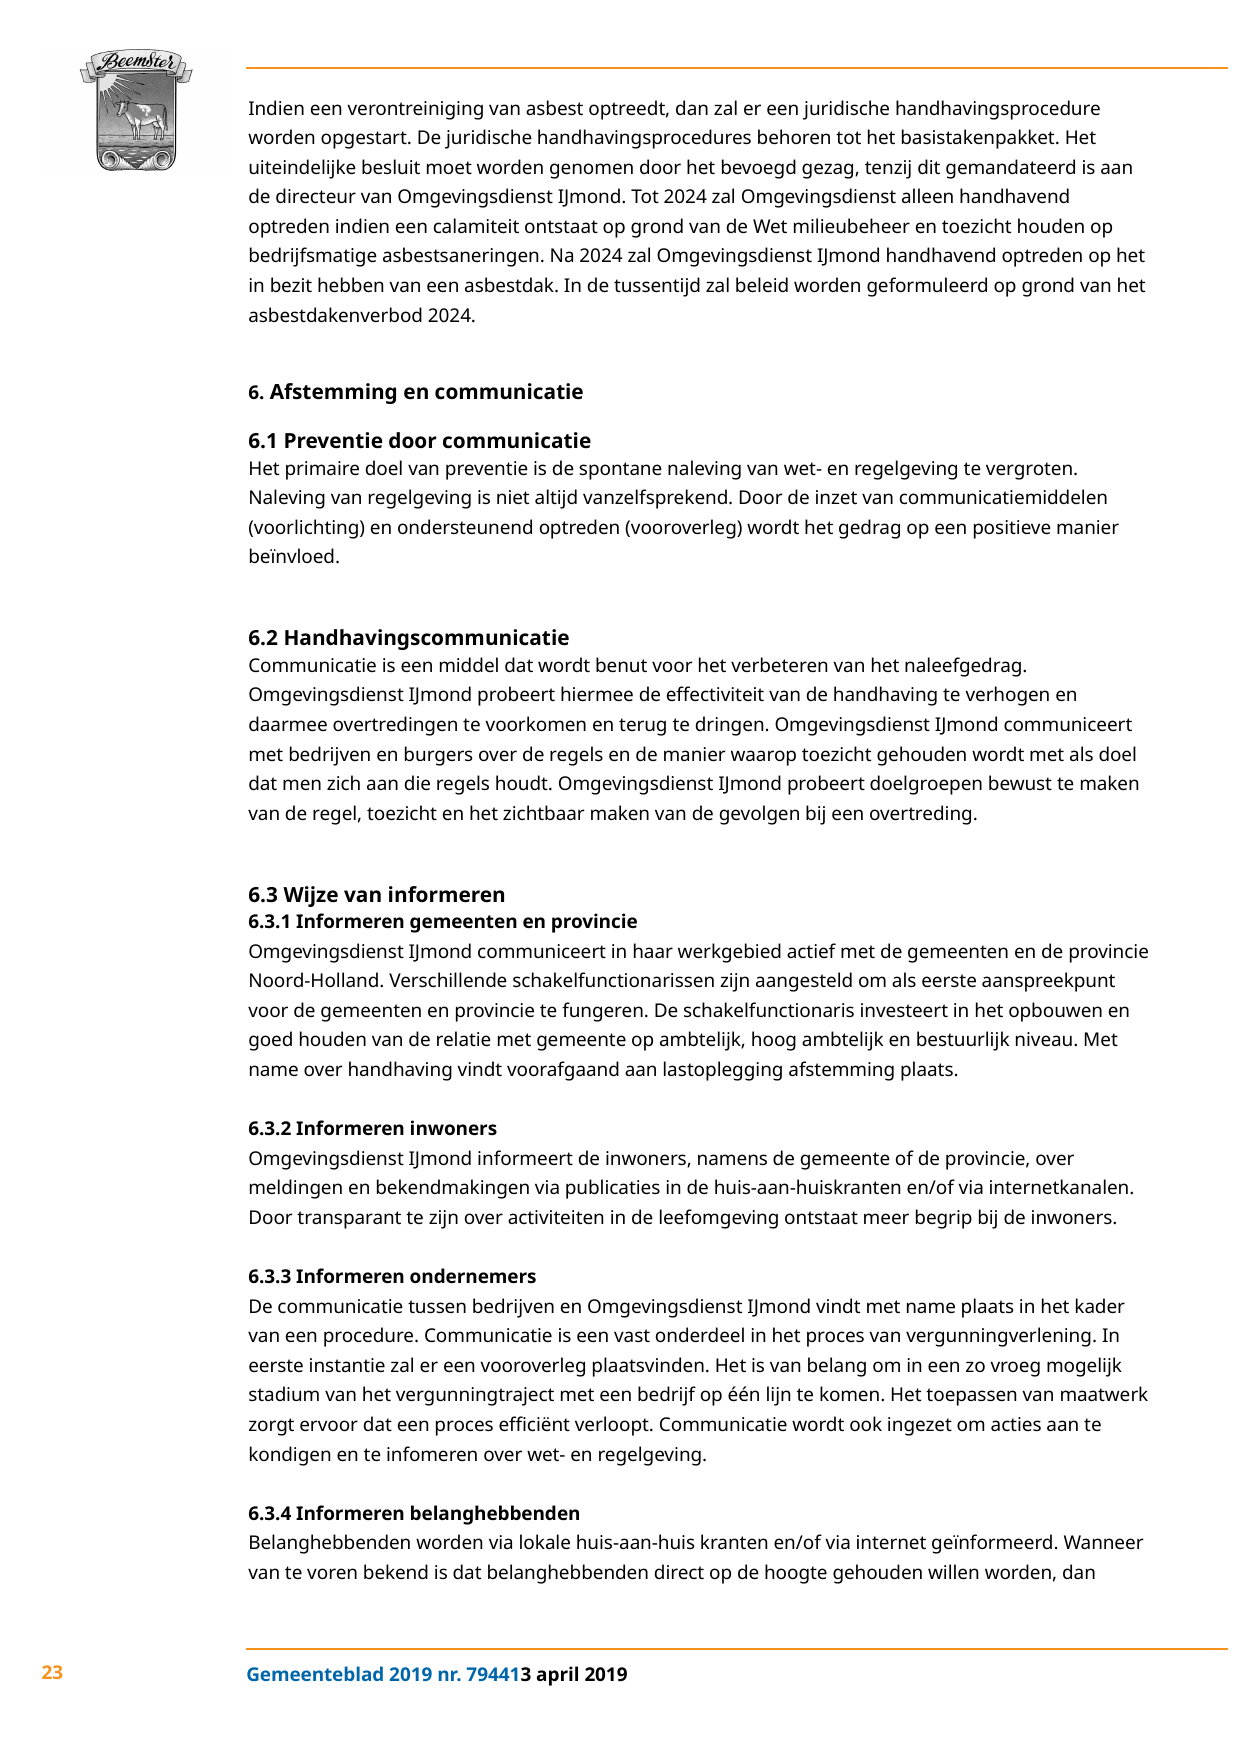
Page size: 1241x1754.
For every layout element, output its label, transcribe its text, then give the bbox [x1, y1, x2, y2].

text 6.3 Wijze van informeren [248, 880, 1152, 908]
text Communicatie is een middel dat wordt benut voor het verbeteren van het naleefgedrag. Omgevingsdienst IJmond probeert hiermee de effectiviteit van de handhaving te verhogen en daarmee overtredingen te voorkomen en terug te dringen. Omgevingsdienst IJmond communiceert met bedrijven en burgers over de regels en de manier waarop toezicht gehouden wordt met als doel dat men zich aan die regels houdt. Omgevingsdienst IJmond probeert doelgroepen bewust te maken van de regel, toezicht en het zichtbaar maken van de gevolgen bij een overtreding. [248, 652, 1152, 826]
text Belanghebbenden worden via lokale huis-aan-huis kranten en/of via internet geïnformeerd. Wanneer van te voren bekend is dat belanghebbenden direct op de hoogte gehouden willen worden, dan [248, 1529, 1152, 1585]
text 6.1 Preventie door communicatie [248, 426, 1152, 455]
text 6. Afstemming en communicatie [248, 377, 1152, 406]
picture [41, 47, 231, 172]
text Het primaire doel van preventie is de spontane naleving van wet- en regelgeving te vergroten. Naleving van regelgeving is niet altijd vanzelfsprekend. Door de inzet van communicatiemiddelen (voorlichting) en ondersteunend optreden (vooroverleg) wordt het gedrag op een positieve manier beïnvloed. [248, 455, 1152, 569]
text De communicatie tussen bedrijven en Omgevingsdienst IJmond vindt met name plaats in het kader van een procedure. Communicatie is een vast onderdeel in het proces van vergunningverlening. In eerste instantie zal er een vooroverleg plaatsvinden. Het is van belang om in een zo vroeg mogelijk stadium van het vergunningtraject met een bedrijf op één lijn te komen. Het toepassen van maatwerk zorgt ervoor dat een proces efficiënt verloopt. Communicatie wordt ook ingezet om acties aan te kondigen en te infomeren over wet- en regelgeving. [248, 1293, 1152, 1467]
text Indien een verontreiniging van asbest optreedt, dan zal er een juridische handhavingsprocedure worden opgestart. De juridische handhavingsprocedures behoren tot het basistakenpakket. Het uiteindelijke besluit moet worden genomen door het bevoegd gezag, tenzij dit gemandateerd is aan de directeur van Omgevingsdienst IJmond. Tot 2024 zal Omgevingsdienst alleen handhavend optreden indien een calamiteit ontstaat op grond van de Wet milieubeheer en toezicht houden op bedrijfsmatige asbestsaneringen. Na 2024 zal Omgevingsdienst IJmond handhavend optreden op het in bezit hebben van een asbestdak. In de tussentijd zal beleid worden geformuleerd op grond van het asbestdakenverbod 2024. [248, 95, 1152, 328]
text 6.3.4 Informeren belanghebbenden [248, 1500, 1152, 1526]
text 6.3.1 Informeren gemeenten en provincie [248, 908, 1152, 934]
text Omgevingsdienst IJmond communiceert in haar werkgebied actief met de gemeenten en de provincie Noord-Holland. Verschillende schakelfunctionarissen zijn aangesteld om als eerste aanspreekpunt voor de gemeenten en provincie te fungeren. De schakelfunctionaris investeert in het opbouwen en goed houden van de relatie met gemeente op ambtelijk, hoog ambtelijk en bestuurlijk niveau. Met name over handhaving vindt voorafgaand aan lastoplegging afstemming plaats. [248, 938, 1152, 1082]
text Omgevingsdienst IJmond informeert de inwoners, namens de gemeente of de provincie, over meldingen en bekendmakingen via publicaties in de huis-aan-huiskranten en/of via internetkanalen. Door transparant te zijn over activiteiten in de leefomgeving ontstaat meer begrip bij de inwoners. [248, 1145, 1152, 1230]
text 6.3.3 Informeren ondernemers [248, 1263, 1152, 1289]
text 6.2 Handhavingscommunicatie [248, 623, 1152, 652]
text 6.3.2 Informeren inwoners [248, 1115, 1152, 1141]
